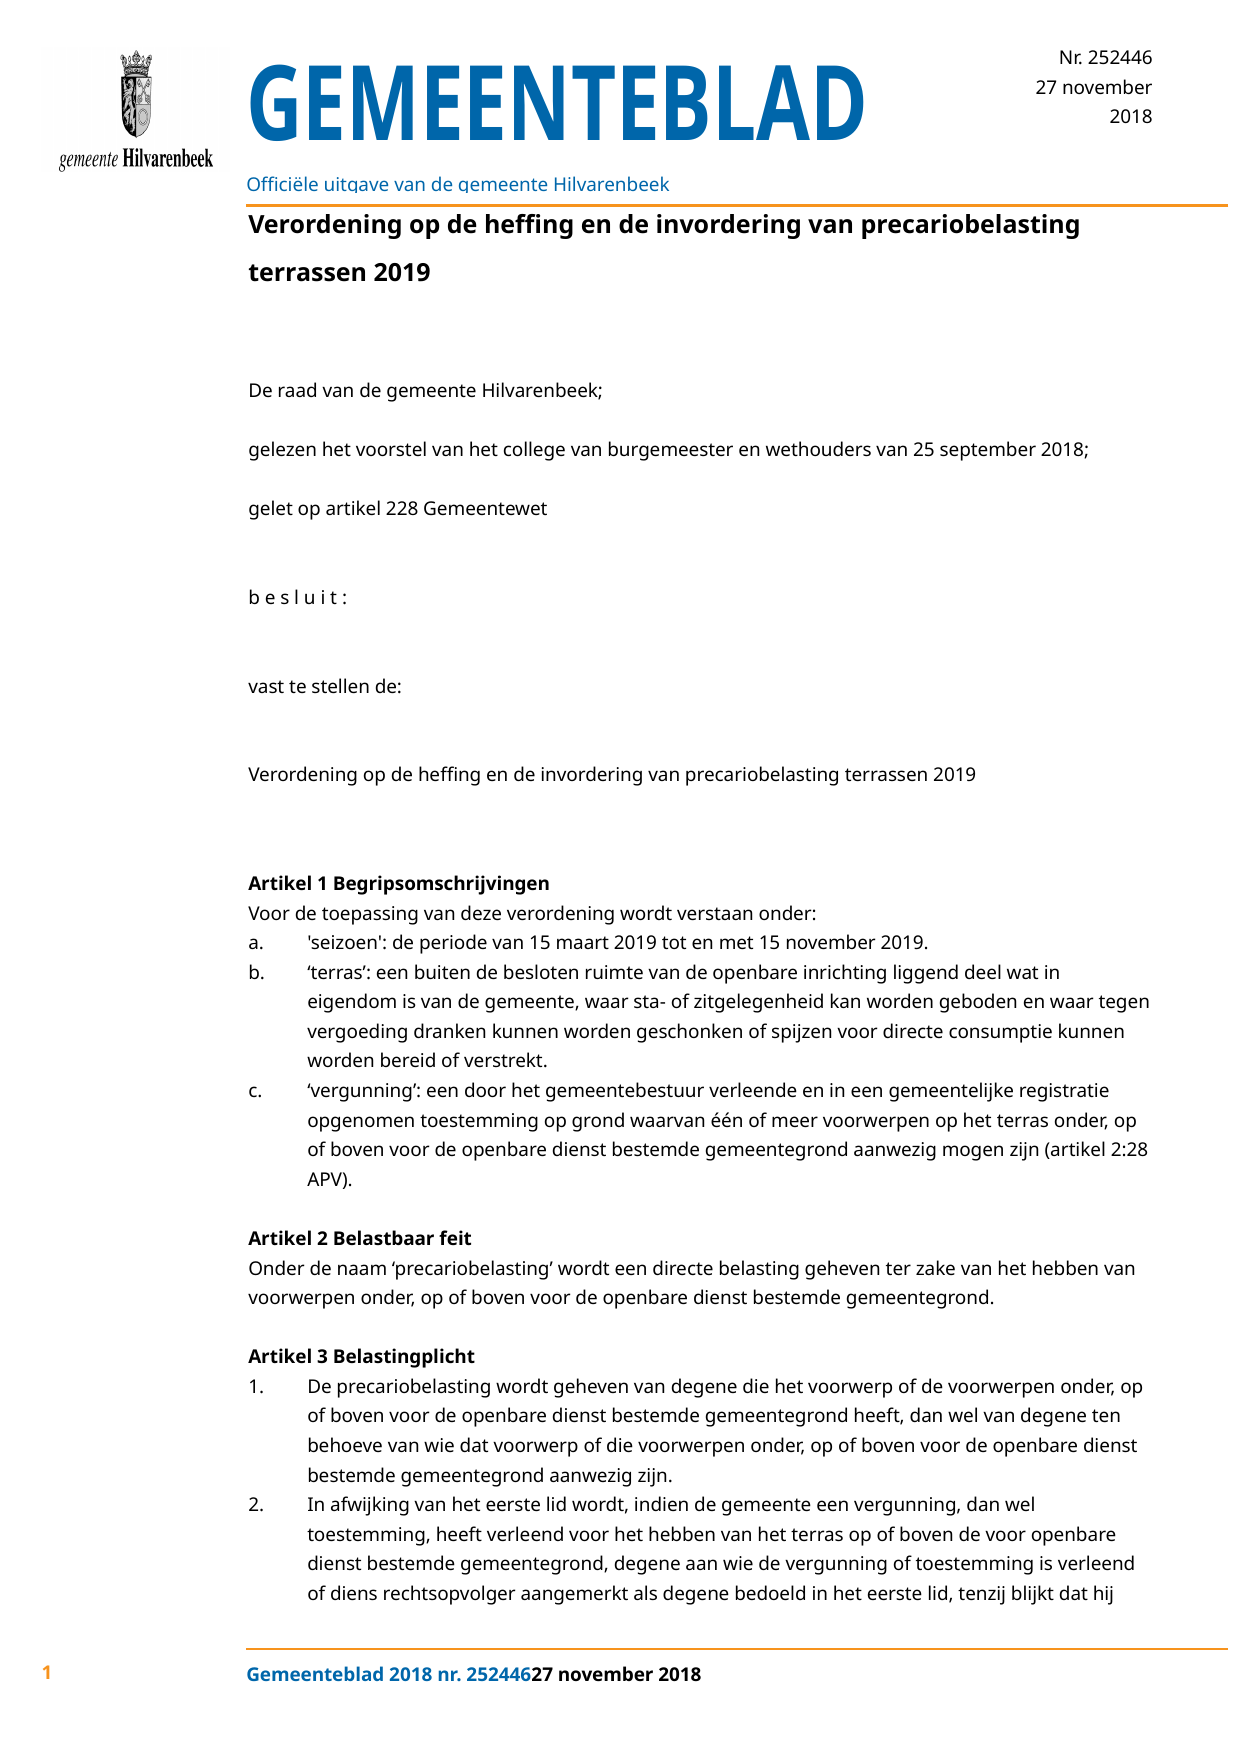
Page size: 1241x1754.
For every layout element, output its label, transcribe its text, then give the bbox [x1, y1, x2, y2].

text Artikel 2 Belastbaar feit [248, 1225, 1152, 1251]
text Voor de toepassing van deze verordening wordt verstaan onder: [248, 900, 1152, 925]
picture [41, 47, 231, 172]
list De precariobelasting wordt geheven van degene die het voorwerp of de voorwerpen onder, op of boven voor de openbare dienst bestemde gemeentegrond heeft, dan wel van degene ten behoeve van wie dat voorwerp of die voorwerpen onder, op of boven voor de openbare dienst bestemde gemeentegrond aanwezig zijn. [248, 1373, 1152, 1487]
text Verordening op de heffing en de invordering van precariobelasting terrassen 2019 [248, 207, 1152, 288]
text Onder de naam ‘precariobelasting’ wordt een directe belasting geheven ter zake van het hebben van voorwerpen onder, op of boven voor de openbare dienst bestemde gemeentegrond. [248, 1255, 1152, 1310]
text b e s l u i t : [248, 584, 1152, 610]
text vast te stellen de: [248, 673, 1152, 699]
list ‘vergunning’: een door het gemeentebestuur verleende en in een gemeentelijke registratie opgenomen toestemming op grond waarvan één of meer voorwerpen op het terras onder, op of boven voor de openbare dienst bestemde gemeentegrond aanwezig mogen zijn (artikel 2:28 APV). [248, 1077, 1152, 1192]
list ‘terras’: een buiten de besloten ruimte van de openbare inrichting liggend deel wat in eigendom is van de gemeente, waar sta- of zitgelegenheid kan worden geboden en waar tegen vergoeding dranken kunnen worden geschonken of spijzen voor directe consumptie kunnen worden bereid of verstrekt. [248, 959, 1152, 1073]
text gelezen het voorstel van het college van burgemeester en wethouders van 25 september 2018; [248, 436, 1152, 462]
list 'seizoen': de periode van 15 maart 2019 tot en met 15 november 2019. [248, 929, 1152, 955]
text De raad van de gemeente Hilvarenbeek; [248, 377, 1152, 403]
text Artikel 1 Begripsomschrijvingen [248, 870, 1152, 896]
text gelet op artikel 228 Gemeentewet [248, 495, 1152, 521]
list In afwijking van het eerste lid wordt, indien de gemeente een vergunning, dan wel toestemming, heeft verleend voor het hebben van het terras op of boven de voor openbare dienst bestemde gemeentegrond, degene aan wie de vergunning of toestemming is verleend of diens rechtsopvolger aangemerkt als degene bedoeld in het eerste lid, tenzij blijkt dat hij [248, 1491, 1152, 1606]
text Artikel 3 Belastingplicht [248, 1343, 1152, 1369]
text Verordening op de heffing en de invordering van precariobelasting terrassen 2019 [248, 762, 1152, 787]
